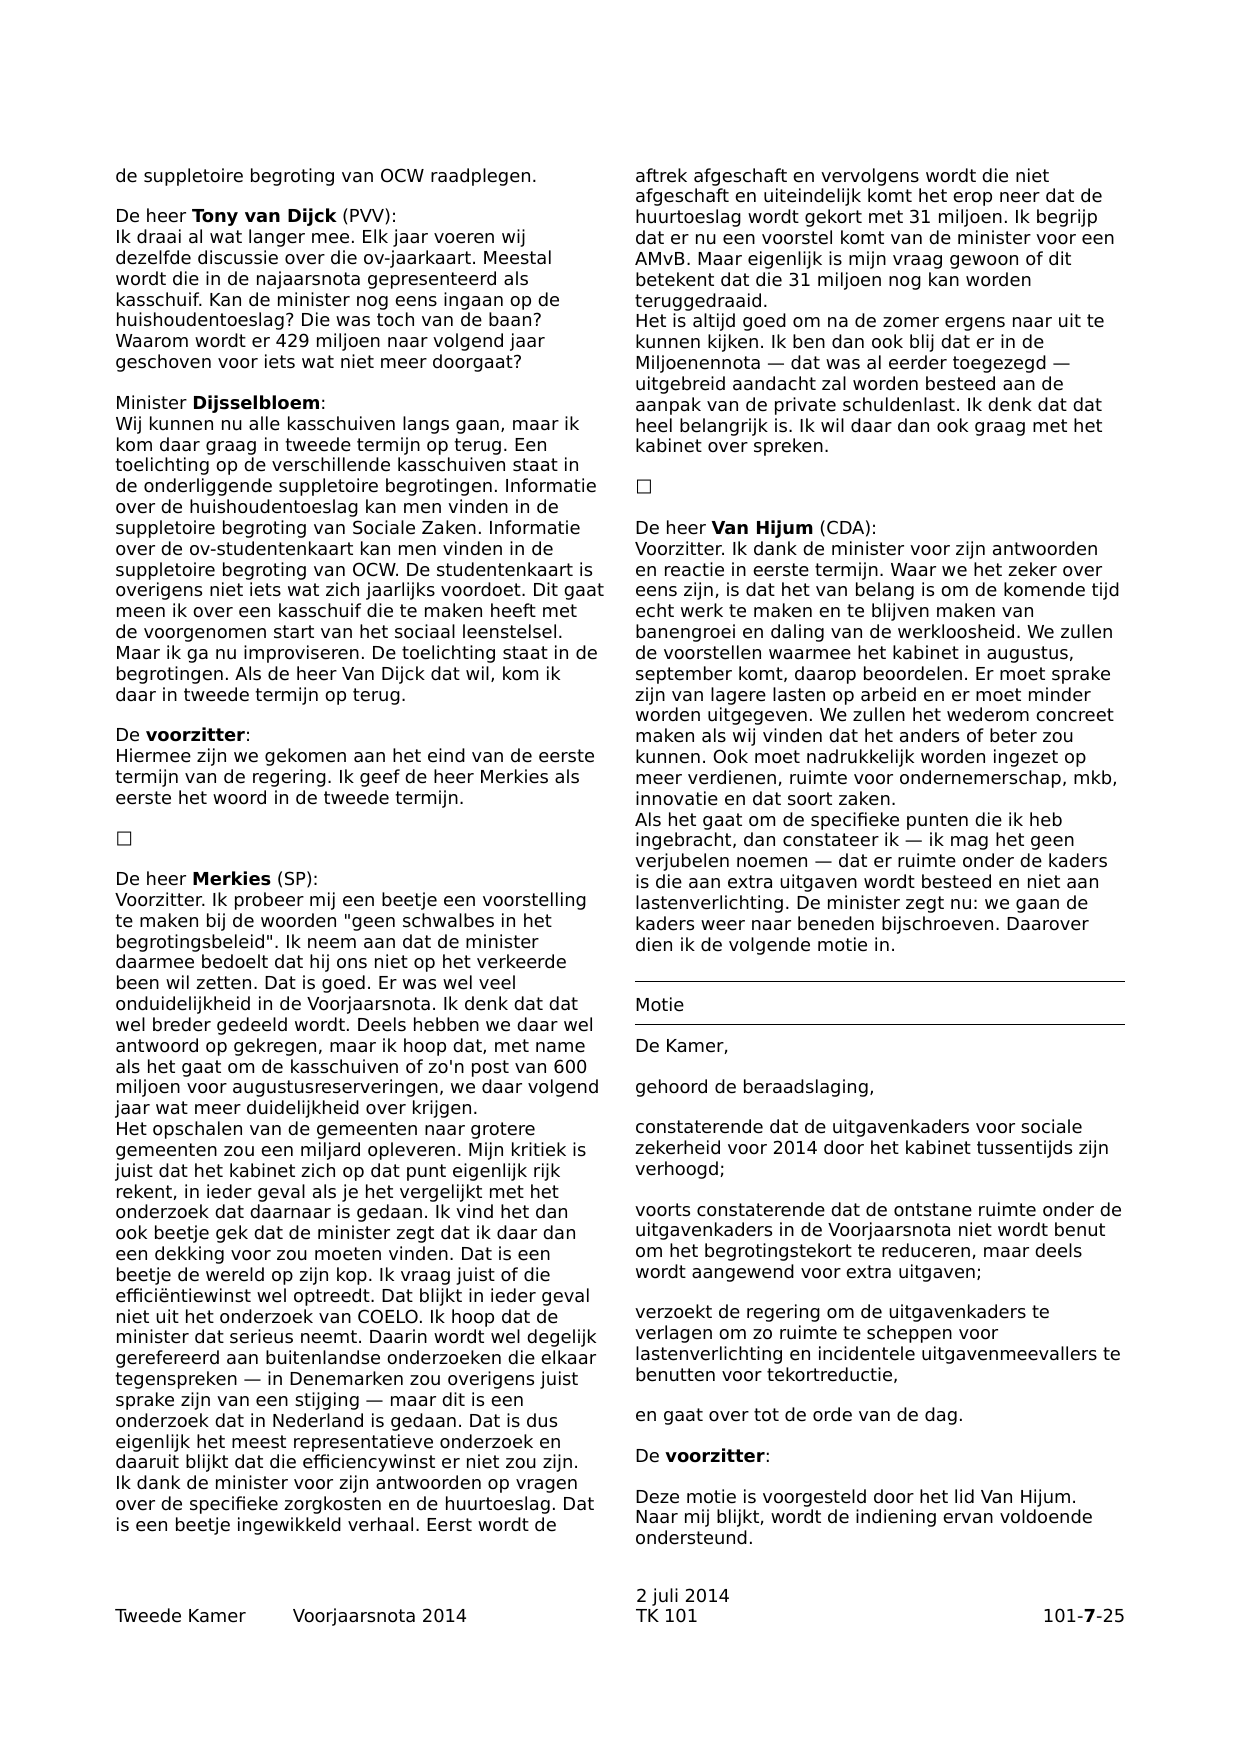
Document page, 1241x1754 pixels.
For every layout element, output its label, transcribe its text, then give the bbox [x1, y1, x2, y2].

text voorts constaterende dat de ontstane ruimte onder de uitgavenkaders in de Voorjaarsnota niet wordt benut om het begrotingstekort te reduceren, maar deels wordt aangewend voor extra uitgaven; [635, 1199, 1125, 1282]
text Minister Dijsselbloem: [115, 393, 605, 413]
text verzoekt de regering om de uitgavenkaders te verlagen om zo ruimte te scheppen voor lastenverlichting en incidentele uitgavenmeevallers te benutten voor tekortreductie, [635, 1302, 1125, 1385]
text gehoord de beraadslaging, [635, 1076, 1125, 1097]
text De Kamer, [635, 1036, 1125, 1056]
text Motie [635, 995, 1125, 1016]
text De voorzitter: [635, 1446, 1125, 1467]
text ⬜ [115, 828, 605, 849]
text Hiermee zijn we gekomen aan het eind van de eerste termijn van de regering. Ik geef de heer Merkies als eerste het woord in de tweede termijn. [115, 746, 605, 808]
text de suppletoire begroting van OCW raadplegen. [115, 165, 605, 186]
text De voorzitter: [115, 725, 605, 746]
text Als het gaat om de specifieke punten die ik heb ingebracht, dan constateer ik — ik mag het geen verjubelen noemen — dat er ruimte onder de kaders is die aan extra uitgaven wordt besteed en niet aan lastenverlichting. De minister zegt nu: we gaan de kaders weer naar beneden bijschroeven. Daarover dien ik de volgende motie in. [635, 809, 1125, 955]
text Ik draai al wat langer mee. Elk jaar voeren wij dezelfde discussie over die ov-jaarkaart. Meestal wordt die in de najaarsnota gepresenteerd als kasschuif. Kan de minister nog eens ingaan op de huishoudentoeslag? Die was toch van de baan? Waarom wordt er 429 miljoen naar volgend jaar geschoven voor iets wat niet meer doorgaat? [115, 227, 605, 373]
text en gaat over tot de orde van de dag. [635, 1405, 1125, 1426]
text Deze motie is voorgesteld door het lid Van Hijum. Naar mij blijkt, wordt de indiening ervan voldoende ondersteund. [635, 1487, 1125, 1549]
text Ik dank de minister voor zijn antwoorden op vragen over de specifieke zorgkosten en de huurtoeslag. Dat is een beetje ingewikkeld verhaal. Eerst wordt de [115, 1473, 605, 1536]
text De heer Tony van Dijck (PVV): [115, 206, 605, 227]
text ⬜ [635, 477, 1125, 498]
text constaterende dat de uitgavenkaders voor sociale zekerheid voor 2014 door het kabinet tussentijds zijn verhoogd; [635, 1117, 1125, 1179]
text De heer Merkies (SP): [115, 869, 605, 890]
text Voorzitter. Ik dank de minister voor zijn antwoorden en reactie in eerste termijn. Waar we het zeker over eens zijn, is dat het van belang is om de komende tijd echt werk te maken en te blijven maken van banengroei en daling van de werkloosheid. We zullen de voorstellen waarmee het kabinet in augustus, september komt, daarop beoordelen. Er moet sprake zijn van lagere lasten op arbeid en er moet minder worden uitgegeven. We zullen het wederom concreet maken als wij vinden dat het anders of beter zou kunnen. Ook moet nadrukkelijk worden ingezet op meer verdienen, ruimte voor ondernemerschap, mkb, innovatie en dat soort zaken. [635, 538, 1125, 809]
text Voorzitter. Ik probeer mij een beetje een voorstelling te maken bij de woorden "geen schwalbes in het begrotingsbeleid". Ik neem aan dat de minister daarmee bedoelt dat hij ons niet op het verkeerde been wil zetten. Dat is goed. Er was wel veel onduidelijkheid in de Voorjaarsnota. Ik denk dat dat wel breder gedeeld wordt. Deels hebben we daar wel antwoord op gekregen, maar ik hoop dat, met name als het gaat om de kasschuiven of zo'n post van 600 miljoen voor augustusreserveringen, we daar volgend jaar wat meer duidelijkheid over krijgen. [115, 890, 605, 1119]
text aftrek afgeschaft en vervolgens wordt die niet afgeschaft en uiteindelijk komt het erop neer dat de huurtoeslag wordt gekort met 31 miljoen. Ik begrijp dat er nu een voorstel komt van de minister voor een AMvB. Maar eigenlijk is mijn vraag gewoon of dit betekent dat die 31 miljoen nog kan worden teruggedraaid. [635, 165, 1125, 311]
text De heer Van Hijum (CDA): [635, 518, 1125, 538]
text Het is altijd goed om na de zomer ergens naar uit te kunnen kijken. Ik ben dan ook blij dat er in de Miljoenennota — dat was al eerder toegezegd — uitgebreid aandacht zal worden besteed aan de aanpak van de private schuldenlast. Ik denk dat dat heel belangrijk is. Ik wil daar dan ook graag met het kabinet over spreken. [635, 311, 1125, 457]
text Wij kunnen nu alle kasschuiven langs gaan, maar ik kom daar graag in tweede termijn op terug. Een toelichting op de verschillende kasschuiven staat in de onderliggende suppletoire begrotingen. Informatie over de huishoudentoeslag kan men vinden in de suppletoire begroting van Sociale Zaken. Informatie over de ov-studentenkaart kan men vinden in de suppletoire begroting van OCW. De studentenkaart is overigens niet iets wat zich jaarlijks voordoet. Dit gaat meen ik over een kasschuif die te maken heeft met de voorgenomen start van het sociaal leenstelsel. Maar ik ga nu improviseren. De toelichting staat in de begrotingen. Als de heer Van Dijck dat wil, kom ik daar in tweede termijn op terug. [115, 413, 605, 705]
text Het opschalen van de gemeenten naar grotere gemeenten zou een miljard opleveren. Mijn kritiek is juist dat het kabinet zich op dat punt eigenlijk rijk rekent, in ieder geval als je het vergelijkt met het onderzoek dat daarnaar is gedaan. Ik vind het dan ook beetje gek dat de minister zegt dat ik daar dan een dekking voor zou moeten vinden. Dat is een beetje de wereld op zijn kop. Ik vraag juist of die efficiëntiewinst wel optreedt. Dat blijkt in ieder geval niet uit het onderzoek van COELO. Ik hoop dat de minister dat serieus neemt. Daarin wordt wel degelijk gerefereerd aan buitenlandse onderzoeken die elkaar tegenspreken — in Denemarken zou overigens juist sprake zijn van een stijging — maar dit is een onderzoek dat in Nederland is gedaan. Dat is dus eigenlijk het meest representatieve onderzoek en daaruit blijkt dat die efficiencywinst er niet zou zijn. [115, 1119, 605, 1473]
